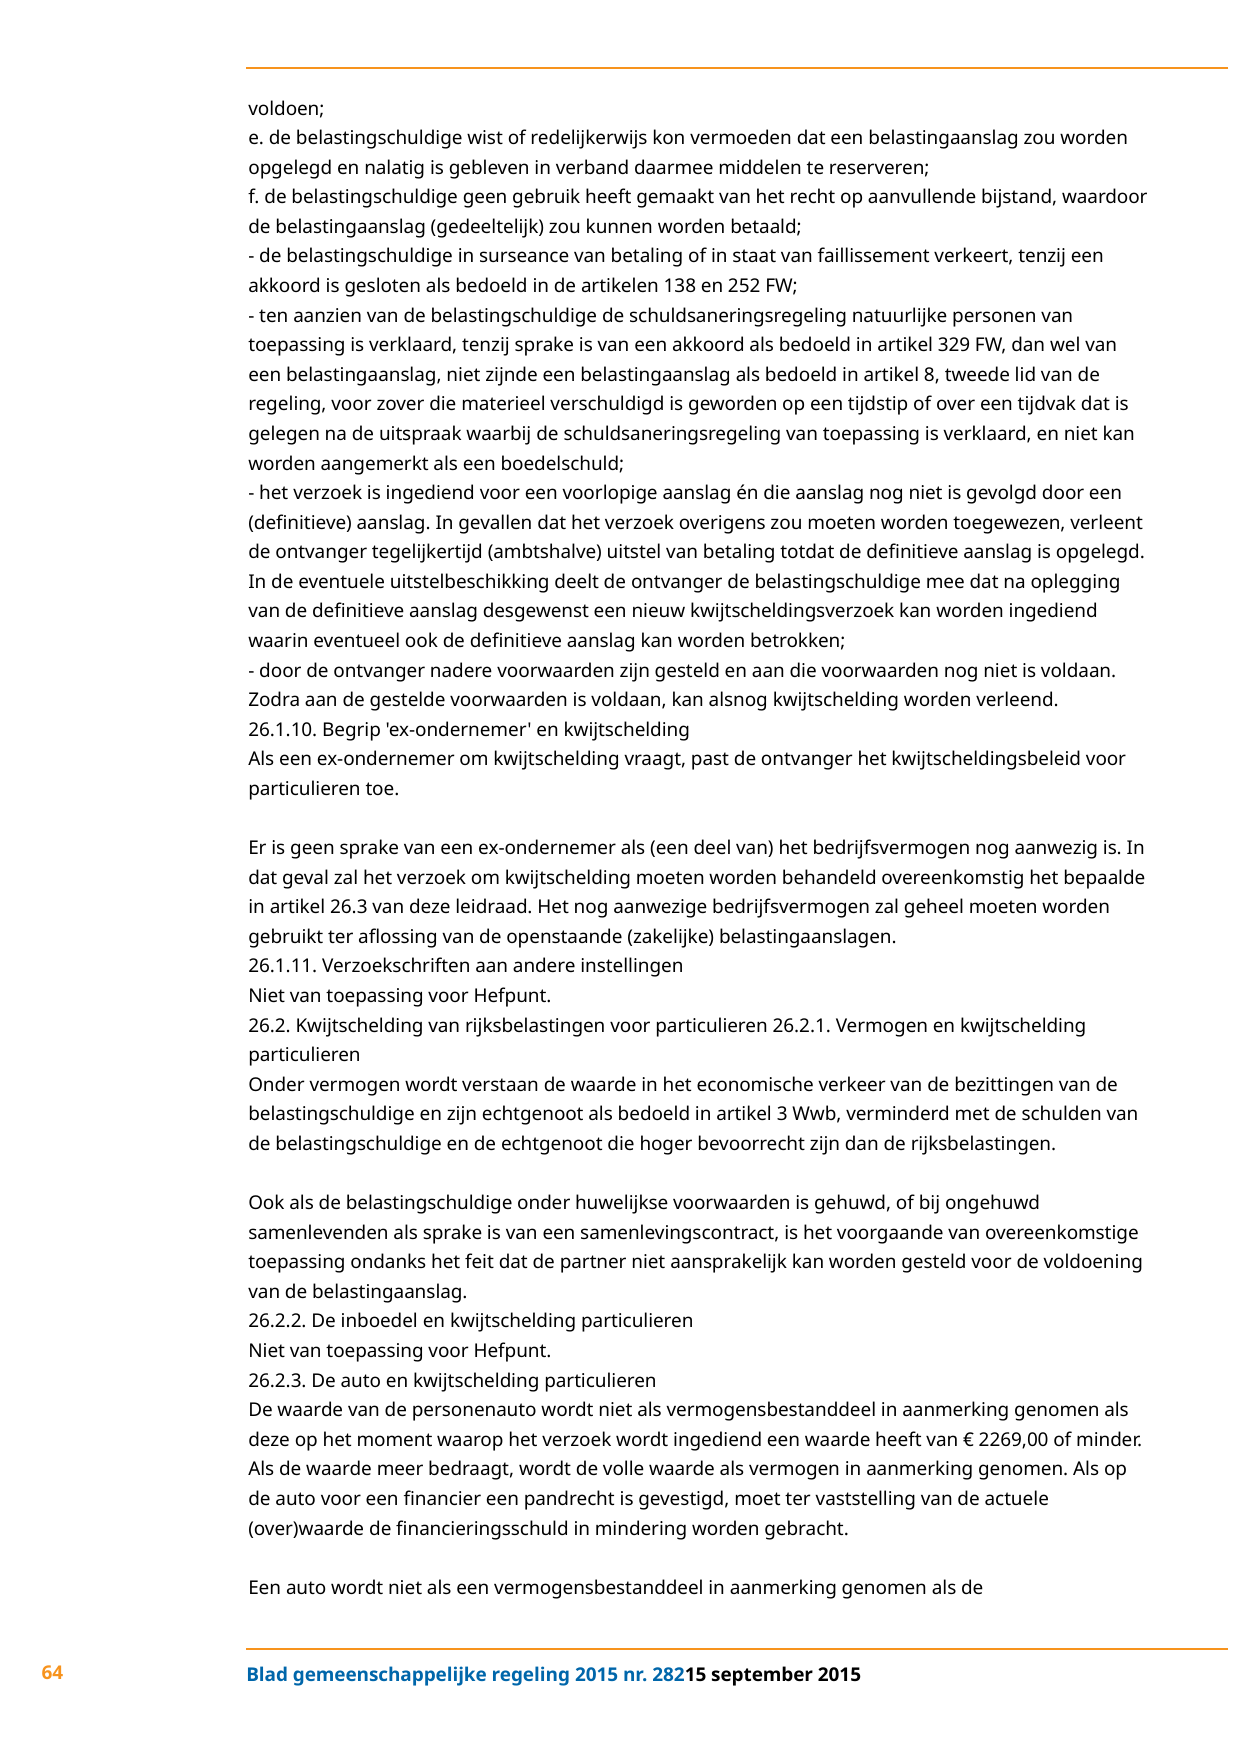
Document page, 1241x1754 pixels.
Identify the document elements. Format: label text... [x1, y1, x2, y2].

text 26.1.11. Verzoekschriften aan andere instellingen [248, 953, 1152, 978]
text - ten aanzien van de belastingschuldige de schuldsaneringsregeling natuurlijke personen van toepassing is verklaard, tenzij sprake is van een akkoord als bedoeld in artikel 329 FW, dan wel van een belastingaanslag, niet zijnde een belastingaanslag als bedoeld in artikel 8, tweede lid van de regeling, voor zover die materieel verschuldigd is geworden op een tijdstip of over een tijdvak dat is gelegen na de uitspraak waarbij de schuldsaneringsregeling van toepassing is verklaard, en niet kan worden aangemerkt als een boedelschuld; [248, 302, 1152, 476]
text Niet van toepassing voor Hefpunt. [248, 1337, 1152, 1363]
text 26.1.10. Begrip 'ex-ondernemer' en kwijtschelding [248, 716, 1152, 742]
text Onder vermogen wordt verstaan de waarde in het economische verkeer van de bezittingen van de belastingschuldige en zijn echtgenoot als bedoeld in artikel 3 Wwb, verminderd met de schulden van de belastingschuldige en de echtgenoot die hoger bevoorrecht zijn dan de rijksbelastingen. [248, 1071, 1152, 1156]
text voldoen; [248, 95, 1152, 121]
picture [41, 47, 231, 172]
text Er is geen sprake van een ex-ondernemer als (een deel van) het bedrijfsvermogen nog aanwezig is. In dat geval zal het verzoek om kwijtschelding moeten worden behandeld overeenkomstig het bepaalde in artikel 26.3 van deze leidraad. Het nog aanwezige bedrijfsvermogen zal geheel moeten worden gebruikt ter aflossing van de openstaande (zakelijke) belastingaanslagen. [248, 834, 1152, 949]
text 26.2. Kwijtschelding van rijksbelastingen voor particulieren 26.2.1. Vermogen en kwijtschelding particulieren [248, 1012, 1152, 1067]
text 26.2.3. De auto en kwijtschelding particulieren [248, 1367, 1152, 1393]
text Niet van toepassing voor Hefpunt. [248, 982, 1152, 1008]
text 26.2.2. De inboedel en kwijtschelding particulieren [248, 1308, 1152, 1333]
text - de belastingschuldige in surseance van betaling of in staat van faillissement verkeert, tenzij een akkoord is gesloten als bedoeld in de artikelen 138 en 252 FW; [248, 243, 1152, 298]
text De waarde van de personenauto wordt niet als vermogensbestanddeel in aanmerking genomen als deze op het moment waarop het verzoek wordt ingediend een waarde heeft van € 2269,00 of minder. Als de waarde meer bedraagt, wordt de volle waarde als vermogen in aanmerking genomen. Als op de auto voor een financier een pandrecht is gevestigd, moet ter vaststelling van de actuele (over)waarde de financieringsschuld in mindering worden gebracht. [248, 1396, 1152, 1541]
text - door de ontvanger nadere voorwaarden zijn gesteld en aan die voorwaarden nog niet is voldaan. Zodra aan de gestelde voorwaarden is voldaan, kan alsnog kwijtschelding worden verleend. [248, 657, 1152, 712]
text - het verzoek is ingediend voor een voorlopige aanslag én die aanslag nog niet is gevolgd door een (definitieve) aanslag. In gevallen dat het verzoek overigens zou moeten worden toegewezen, verleent de ontvanger tegelijkertijd (ambtshalve) uitstel van betaling totdat de definitieve aanslag is opgelegd. In de eventuele uitstelbeschikking deelt de ontvanger de belastingschuldige mee dat na oplegging van de definitieve aanslag desgewenst een nieuw kwijtscheldingsverzoek kan worden ingediend waarin eventueel ook de definitieve aanslag kan worden betrokken; [248, 479, 1152, 653]
text e. de belastingschuldige wist of redelijkerwijs kon vermoeden dat een belastingaanslag zou worden opgelegd en nalatig is gebleven in verband daarmee middelen te reserveren; [248, 124, 1152, 180]
text Een auto wordt niet als een vermogensbestanddeel in aanmerking genomen als de [248, 1574, 1152, 1600]
text Als een ex-ondernemer om kwijtschelding vraagt, past de ontvanger het kwijtscheldingsbeleid voor particulieren toe. [248, 746, 1152, 801]
text f. de belastingschuldige geen gebruik heeft gemaakt van het recht op aanvullende bijstand, waardoor de belastingaanslag (gedeeltelijk) zou kunnen worden betaald; [248, 183, 1152, 239]
text Ook als de belastingschuldige onder huwelijkse voorwaarden is gehuwd, of bij ongehuwd samenlevenden als sprake is van een samenlevingscontract, is het voorgaande van overeenkomstige toepassing ondanks het feit dat de partner niet aansprakelijk kan worden gesteld voor de voldoening van de belastingaanslag. [248, 1189, 1152, 1304]
